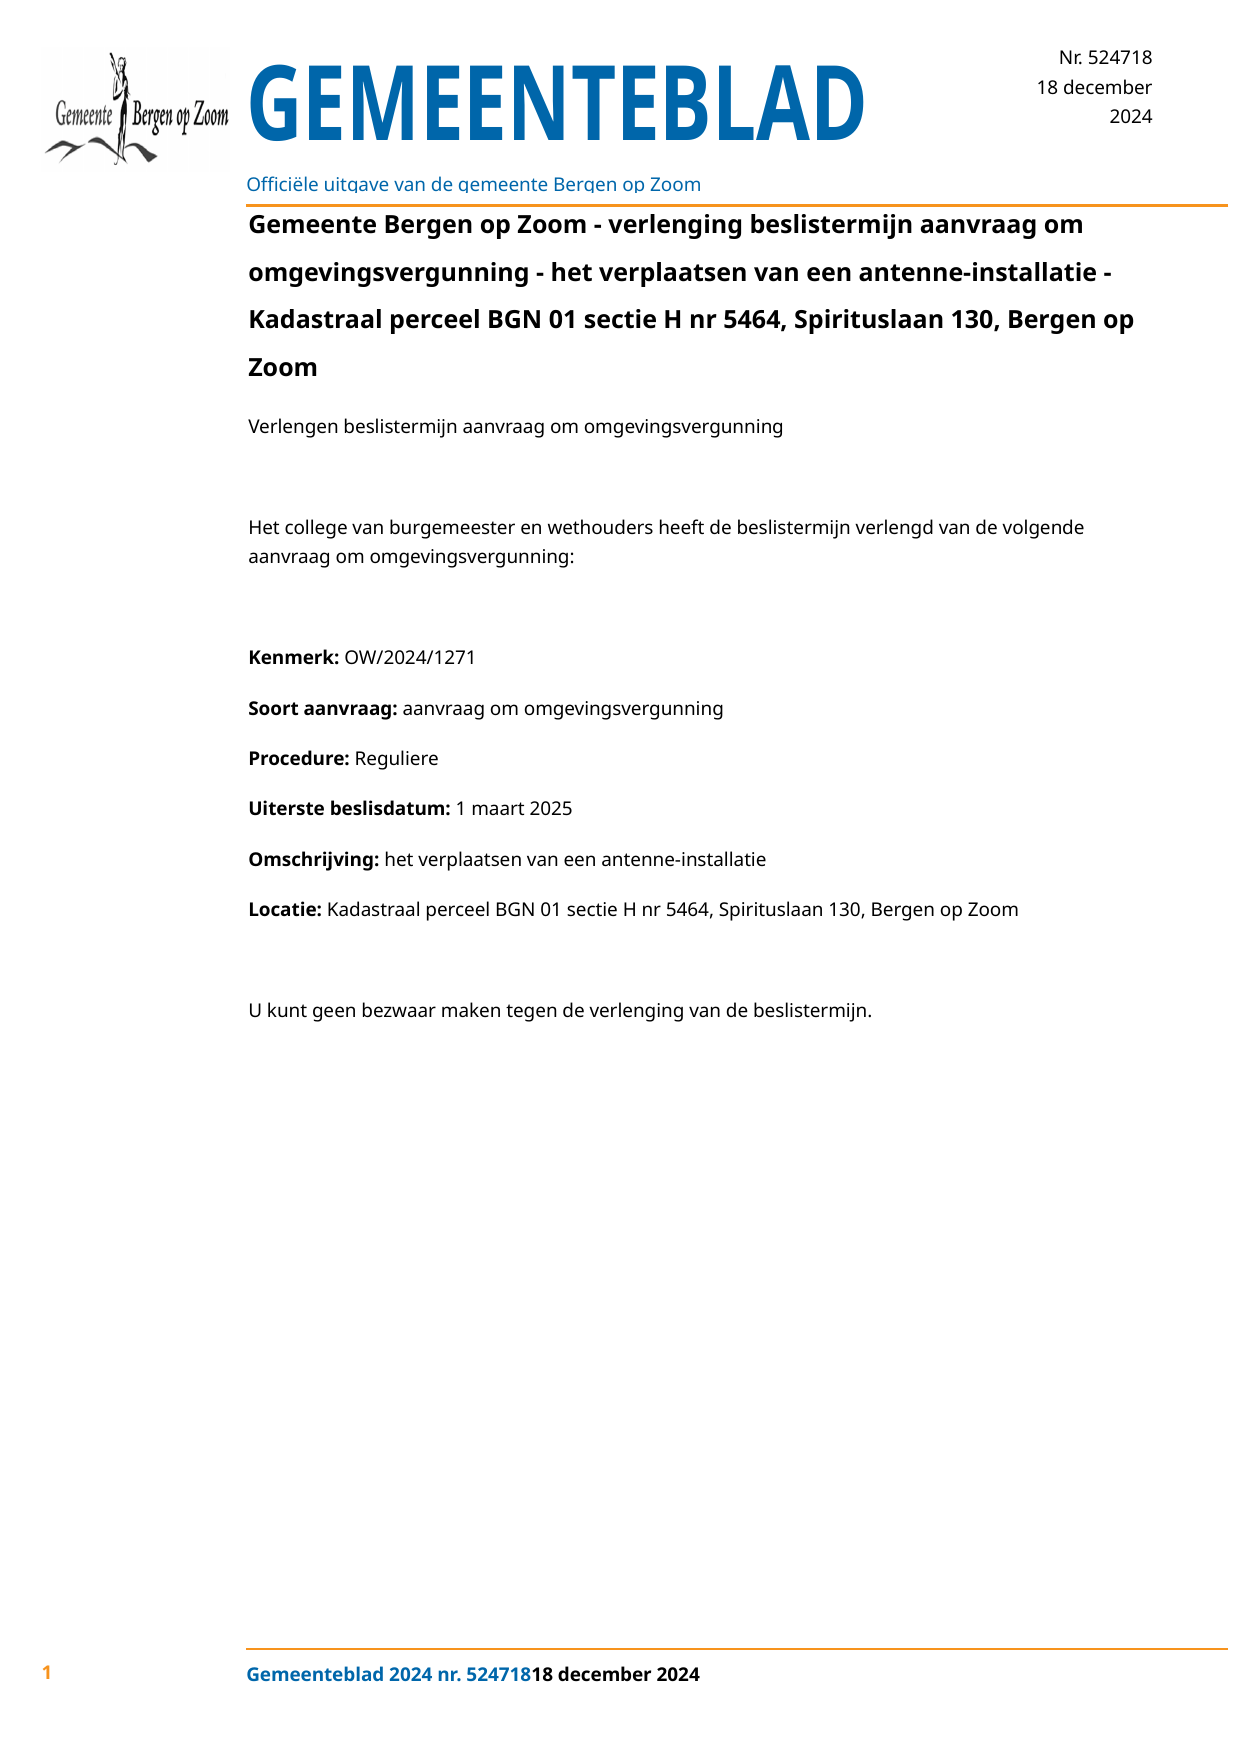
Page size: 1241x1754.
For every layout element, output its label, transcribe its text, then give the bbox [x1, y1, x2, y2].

picture [41, 47, 231, 172]
text Gemeente Bergen op Zoom - verlenging beslistermijn aanvraag om omgevingsvergunning - het verplaatsen van een antenne-installatie - Kadastraal perceel BGN 01 sectie H nr 5464, Spirituslaan 130, Bergen op Zoom [248, 207, 1152, 384]
text Locatie: Kadastraal perceel BGN 01 sectie H nr 5464, Spirituslaan 130, Bergen op Zoom [248, 896, 1152, 922]
text Kenmerk: OW/2024/1271 [248, 644, 1152, 670]
text Procedure: Reguliere [248, 745, 1152, 771]
text Soort aanvraag: aanvraag om omgevingsvergunning [248, 695, 1152, 721]
text Uiterste beslisdatum: 1 maart 2025 [248, 796, 1152, 821]
text Het college van burgemeester en wethouders heeft de beslistermijn verlengd van de volgende aanvraag om omgevingsvergunning: [248, 514, 1152, 569]
text Omschrijving: het verplaatsen van een antenne-installatie [248, 846, 1152, 872]
text Verlengen beslistermijn aanvraag om omgevingsvergunning [248, 413, 1152, 439]
text U kunt geen bezwaar maken tegen de verlenging van de beslistermijn. [248, 997, 1152, 1023]
